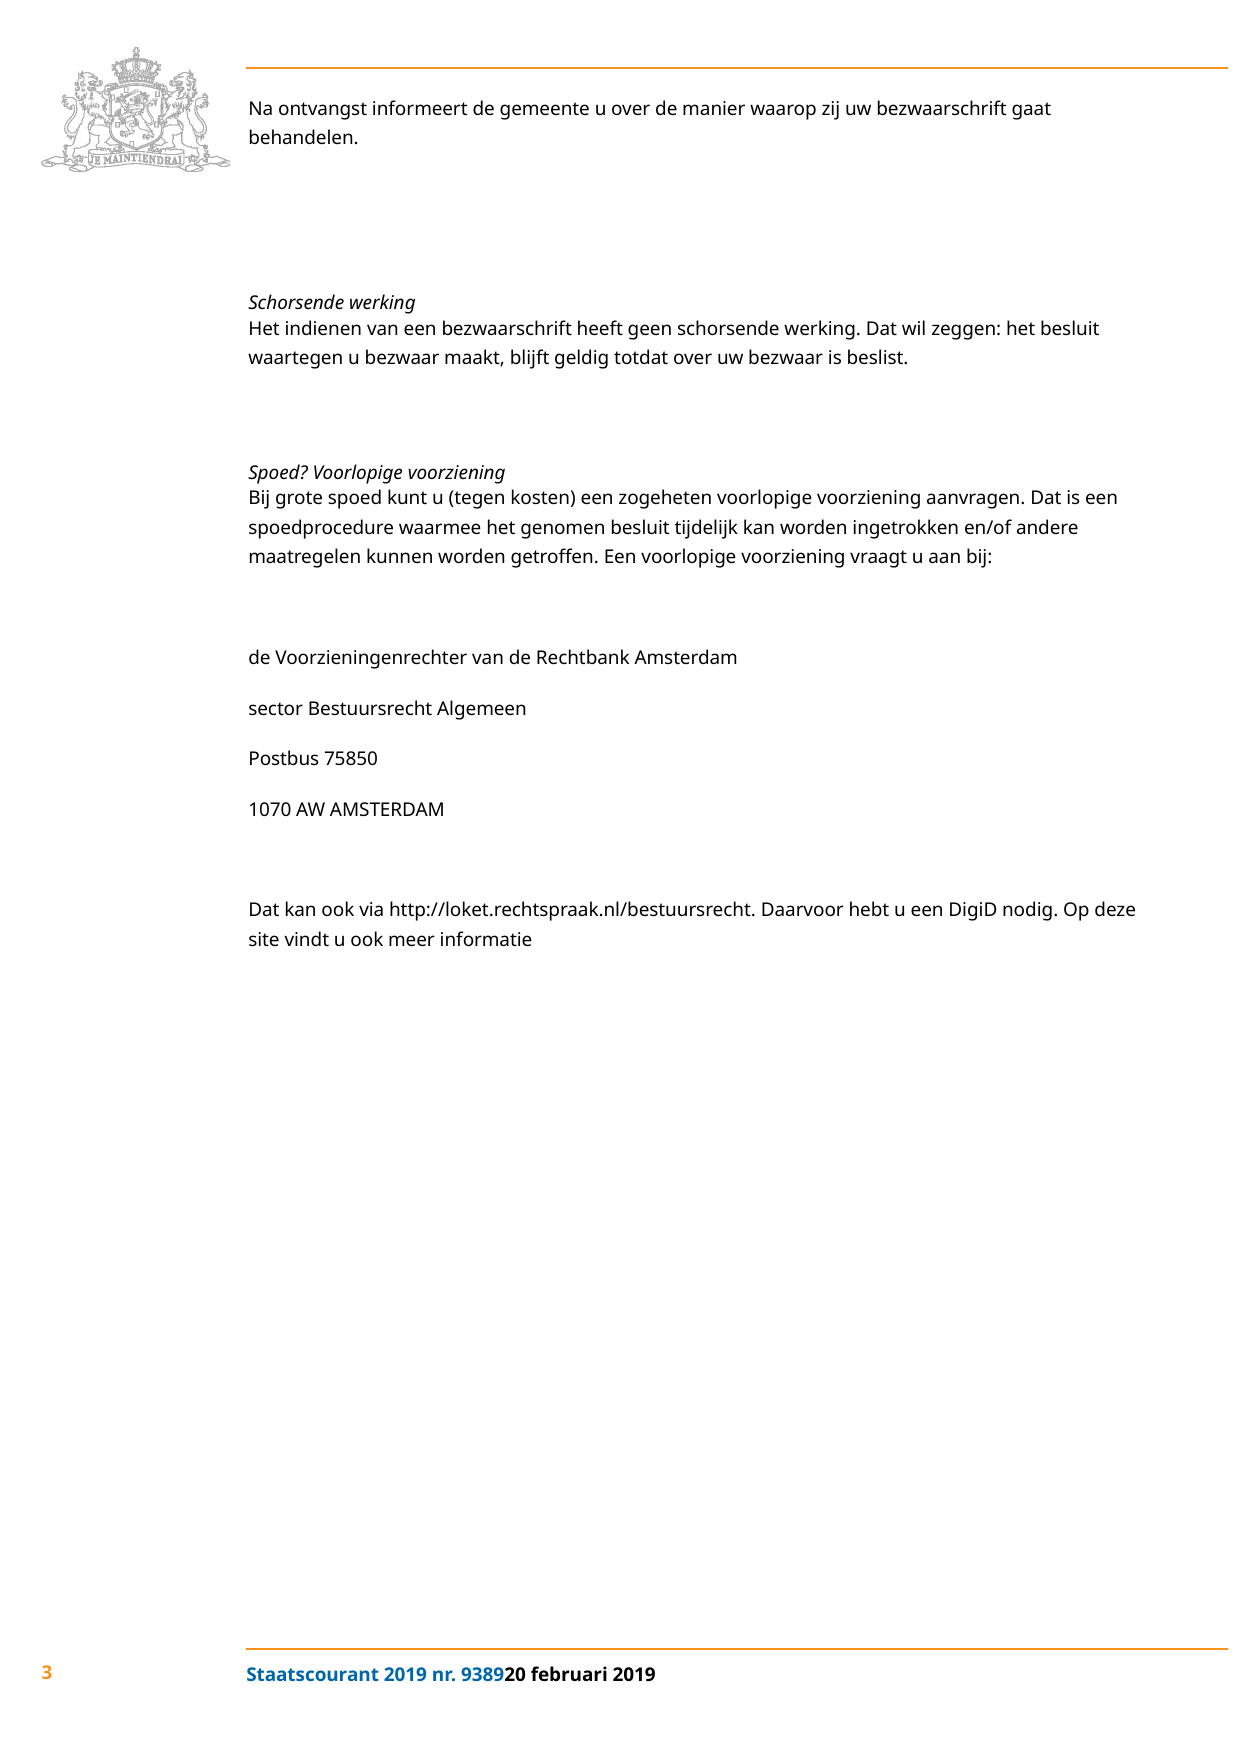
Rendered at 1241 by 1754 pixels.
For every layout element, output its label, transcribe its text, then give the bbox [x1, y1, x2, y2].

text Bij grote spoed kunt u (tegen kosten) een zogeheten voorlopige voorziening aanvragen. Dat is een spoedprocedure waarmee het genomen besluit tijdelijk kan worden ingetrokken en/of andere maatregelen kunnen worden getroffen. Een voorlopige voorziening vraagt u aan bij: [248, 484, 1152, 569]
text Postbus 75850 [248, 745, 1152, 771]
text Spoed? Voorlopige voorziening [248, 459, 1152, 484]
text 1070 AW AMSTERDAM [248, 796, 1152, 822]
text Schorsende werking [248, 289, 1152, 315]
text de Voorzieningenrechter van de Rechtbank Amsterdam [248, 644, 1152, 670]
text Het indienen van een bezwaarschrift heeft geen schorsende werking. Dat wil zeggen: het besluit waartegen u bezwaar maakt, blijft geldig totdat over uw bezwaar is beslist. [248, 315, 1152, 370]
text Dat kan ook via http://loket.rechtspraak.nl/bestuursrecht. Daarvoor hebt u een DigiD nodig. Op deze site vindt u ook meer informatie [248, 897, 1152, 952]
text Na ontvangst informeert de gemeente u over de manier waarop zij uw bezwaarschrift gaat behandelen. [248, 95, 1152, 150]
picture [41, 47, 231, 172]
text sector Bestuursrecht Algemeen [248, 695, 1152, 721]
